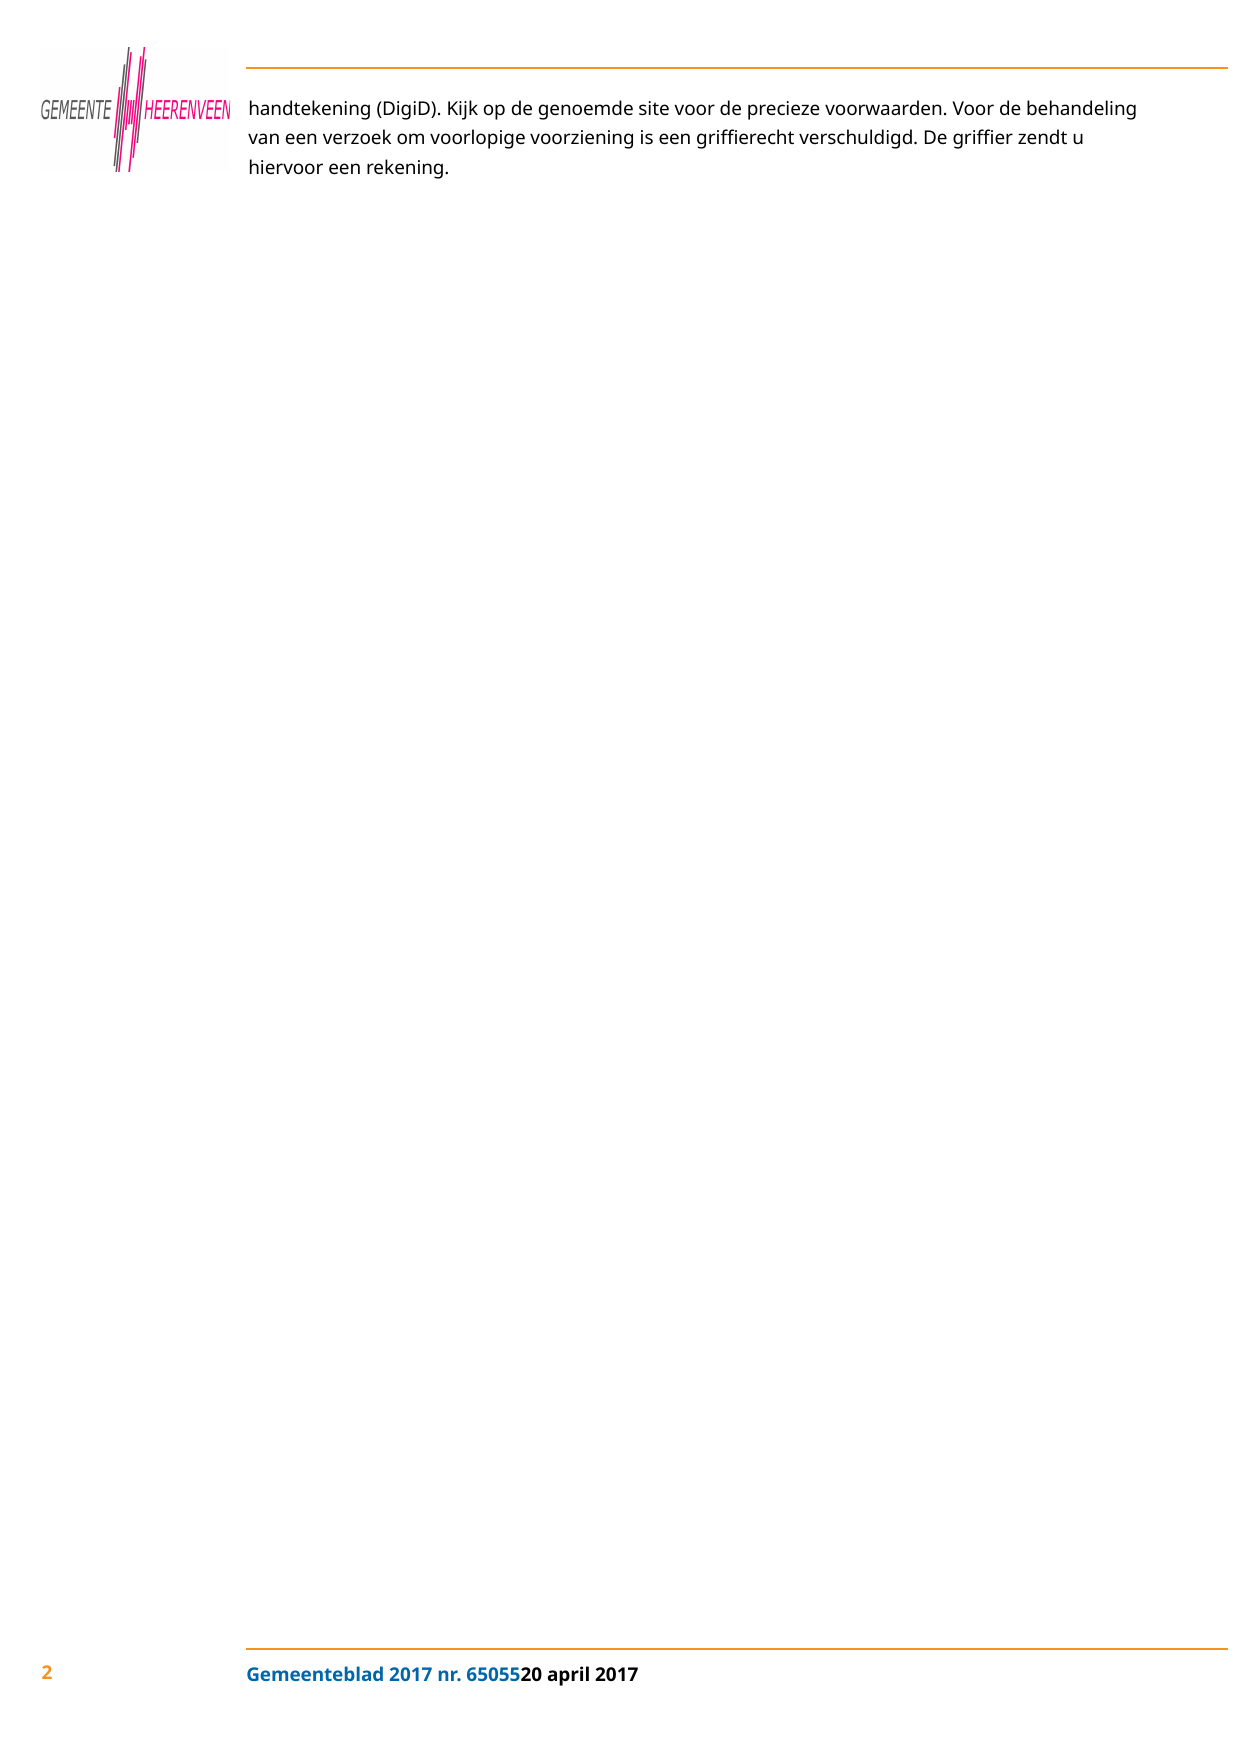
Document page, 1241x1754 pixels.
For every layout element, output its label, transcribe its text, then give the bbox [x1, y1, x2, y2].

picture [41, 47, 231, 172]
text handtekening (DigiD). Kijk op de genoemde site voor de precieze voorwaarden. Voor de behandeling van een verzoek om voorlopige voorziening is een griffierecht verschuldigd. De griffier zendt u hiervoor een rekening. [248, 95, 1152, 180]
